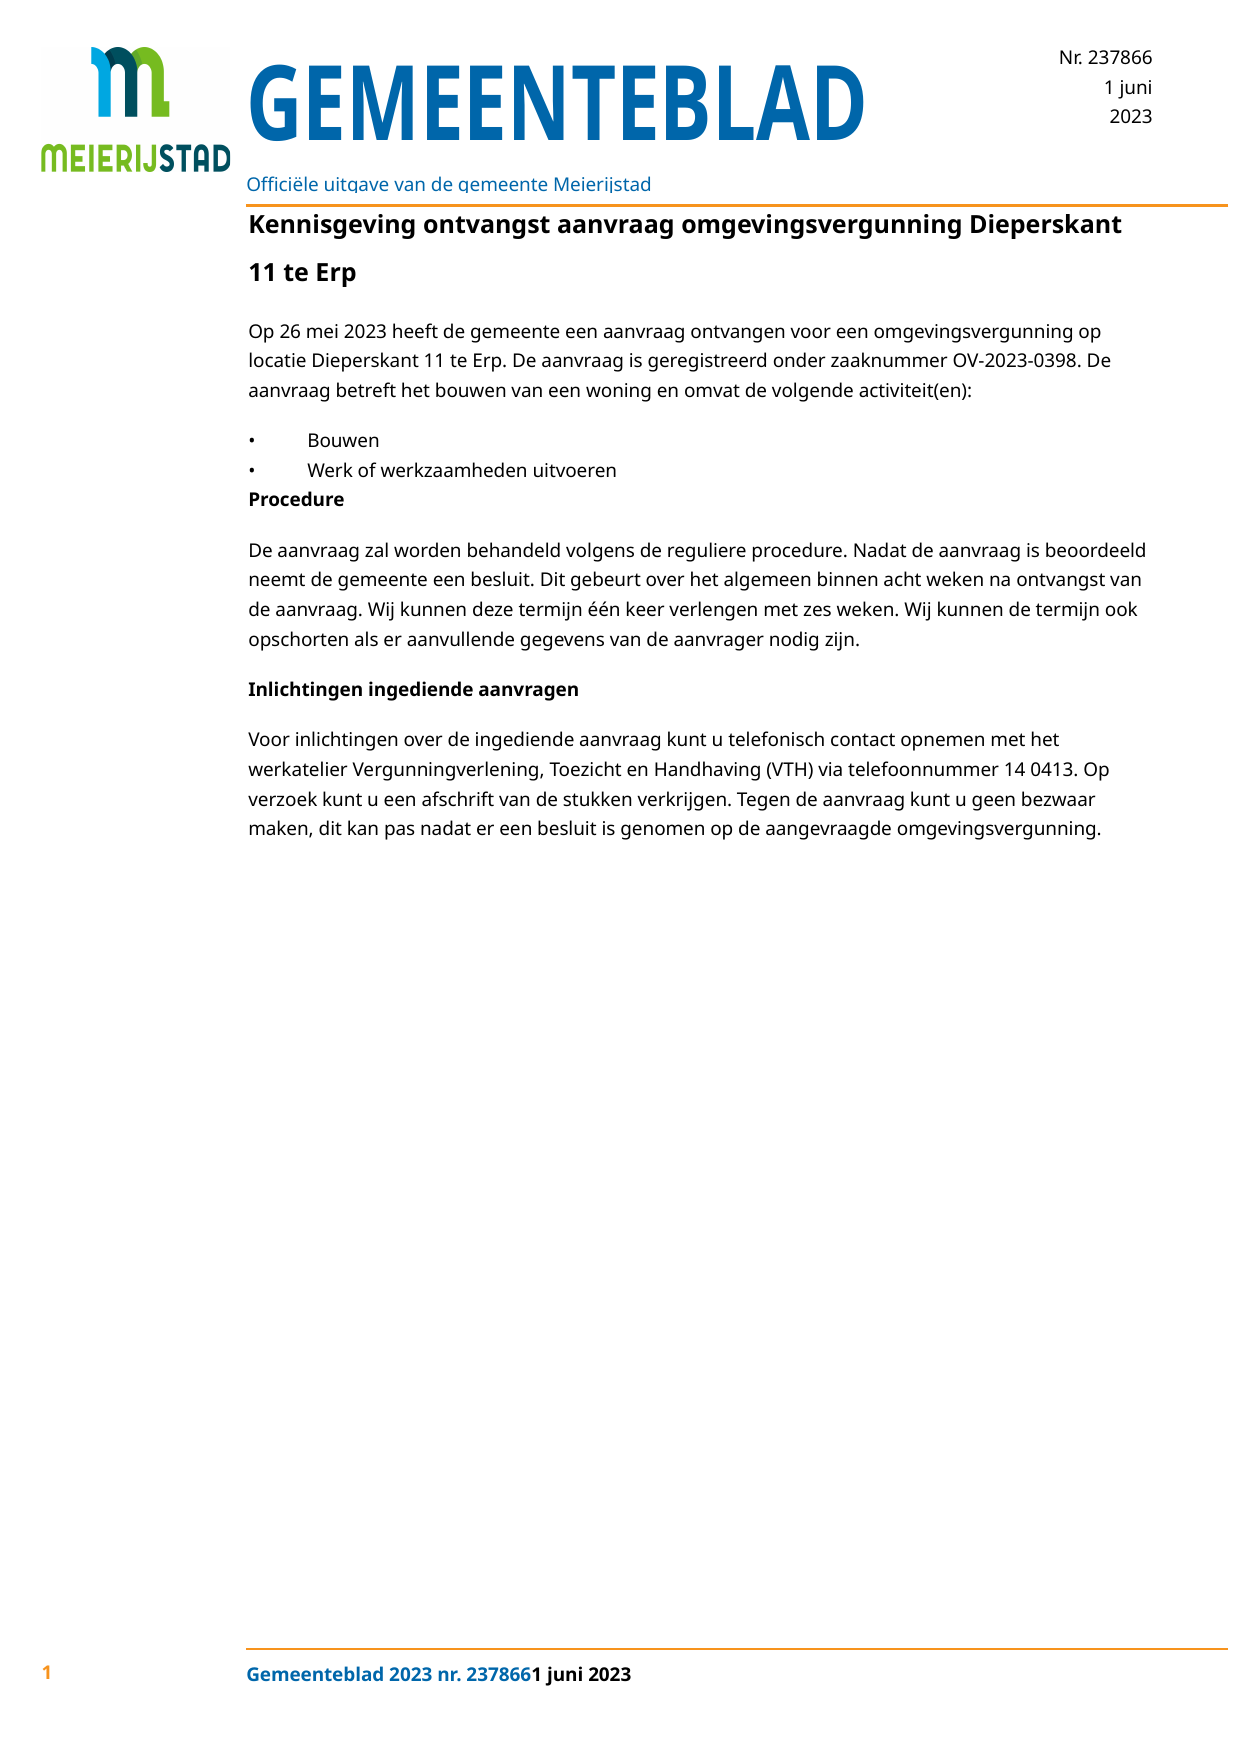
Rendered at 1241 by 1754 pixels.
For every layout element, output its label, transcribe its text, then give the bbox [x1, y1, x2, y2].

text Inlichtingen ingediende aanvragen [248, 676, 1152, 702]
text Kennisgeving ontvangst aanvraag omgevingsvergunning Dieperskant 11 te Erp [248, 207, 1152, 288]
list Werk of werkzaamheden uitvoeren [248, 457, 1152, 483]
text Voor inlichtingen over de ingediende aanvraag kunt u telefonisch contact opnemen met het werkatelier Vergunningverlening, Toezicht en Handhaving (VTH) via telefoonnummer 14 0413. Op verzoek kunt u een afschrift van de stukken verkrijgen. Tegen de aanvraag kunt u geen bezwaar maken, dit kan pas nadat er een besluit is genomen op de aangevraagde omgevingsvergunning. [248, 727, 1152, 841]
text Op 26 mei 2023 heeft de gemeente een aanvraag ontvangen voor een omgevingsvergunning op locatie Dieperskant 11 te Erp. De aanvraag is geregistreerd onder zaaknummer OV-2023-0398. De aanvraag betreft het bouwen van een woning en omvat de volgende activiteit(en): [248, 318, 1152, 403]
text Procedure [248, 487, 1152, 512]
picture [41, 47, 231, 172]
text De aanvraag zal worden behandeld volgens de reguliere procedure. Nadat de aanvraag is beoordeeld neemt de gemeente een besluit. Dit gebeurt over het algemeen binnen acht weken na ontvangst van de aanvraag. Wij kunnen deze termijn één keer verlengen met zes weken. Wij kunnen de termijn ook opschorten als er aanvullende gegevens van de aanvrager nodig zijn. [248, 537, 1152, 652]
list Bouwen [248, 427, 1152, 453]
